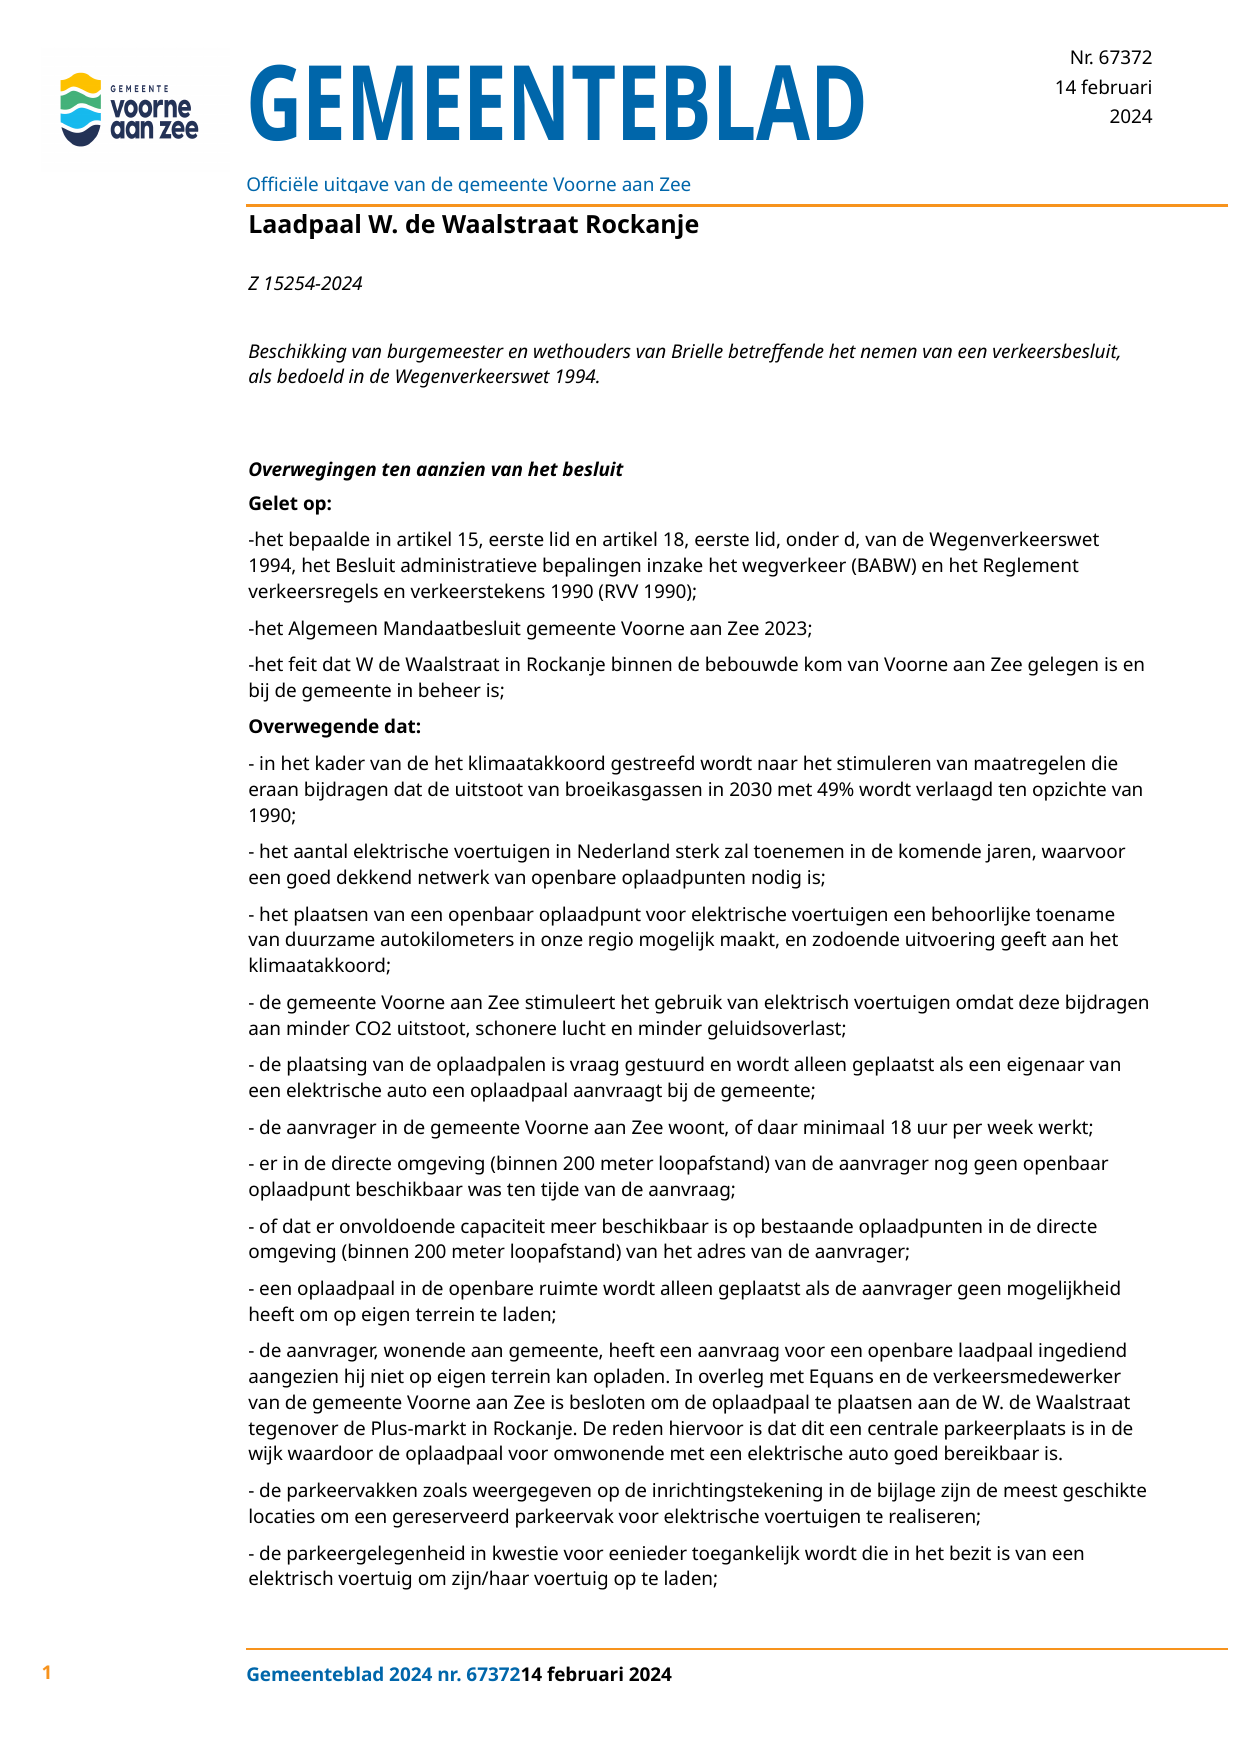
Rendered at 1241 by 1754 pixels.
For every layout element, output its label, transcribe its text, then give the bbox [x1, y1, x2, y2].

text -het Algemeen Mandaatbesluit gemeente Voorne aan Zee 2023; [248, 615, 1152, 640]
picture [41, 47, 231, 172]
text - er in de directe omgeving (binnen 200 meter loopafstand) van de aanvrager nog geen openbaar oplaadpunt beschikbaar was ten tijde van de aanvraag; [248, 1151, 1152, 1202]
text -het bepaalde in artikel 15, eerste lid en artikel 18, eerste lid, onder d, van de Wegenverkeerswet 1994, het Besluit administratieve bepalingen inzake het wegverkeer (BABW) en het Reglement verkeersregels en verkeerstekens 1990 (RVV 1990); [248, 527, 1152, 604]
text -het feit dat W de Waalstraat in Rockanje binnen de bebouwde kom van Voorne aan Zee gelegen is en bij de gemeente in beheer is; [248, 651, 1152, 703]
text Beschikking van burgemeester en wethouders van Brielle betreffende het nemen van een verkeersbesluit, als bedoeld in de Wegenverkeerswet 1994. [248, 338, 1152, 389]
text Z 15254-2024 [248, 270, 1152, 296]
text Gelet op: [248, 490, 1152, 516]
text Laadpaal W. de Waalstraat Rockanje [248, 207, 1152, 241]
text - de aanvrager in de gemeente Voorne aan Zee woont, of daar minimaal 18 uur per week werkt; [248, 1114, 1152, 1139]
text Overwegende dat: [248, 714, 1152, 739]
text - de plaatsing van de oplaadpalen is vraag gestuurd en wordt alleen geplaatst als een eigenaar van een elektrische auto een oplaadpaal aanvraagt bij de gemeente; [248, 1051, 1152, 1103]
text - de aanvrager, wonende aan gemeente, heeft een aanvraag voor een openbare laadpaal ingediend aangezien hij niet op eigen terrein kan opladen. In overleg met Equans en de verkeersmedewerker van de gemeente Voorne aan Zee is besloten om de oplaadpaal te plaatsen aan de W. de Waalstraat tegenover de Plus-markt in Rockanje. De reden hiervoor is dat dit een centrale parkeerplaats is in de wijk waardoor de oplaadpaal voor omwonende met een elektrische auto goed bereikbaar is. [248, 1338, 1152, 1466]
text - het aantal elektrische voertuigen in Nederland sterk zal toenemen in de komende jaren, waarvoor een goed dekkend netwerk van openbare oplaadpunten nodig is; [248, 838, 1152, 890]
text - de parkeergelegenheid in kwestie voor eenieder toegankelijk wordt die in het bezit is van een elektrisch voertuig om zijn/haar voertuig op te laden; [248, 1540, 1152, 1591]
text - een oplaadpaal in de openbare ruimte wordt alleen geplaatst als de aanvrager geen mogelijkheid heeft om op eigen terrein te laden; [248, 1275, 1152, 1327]
text - het plaatsen van een openbaar oplaadpunt voor elektrische voertuigen een behoorlijke toename van duurzame autokilometers in onze regio mogelijk maakt, en zodoende uitvoering geeft aan het klimaatakkoord; [248, 901, 1152, 978]
text - of dat er onvoldoende capaciteit meer beschikbaar is op bestaande oplaadpunten in de directe omgeving (binnen 200 meter loopafstand) van het adres van de aanvrager; [248, 1213, 1152, 1264]
text - de parkeervakken zoals weergegeven op de inrichtingstekening in de bijlage zijn de meest geschikte locaties om een gereserveerd parkeervak voor elektrische voertuigen te realiseren; [248, 1477, 1152, 1529]
text Overwegingen ten aanzien van het besluit [248, 456, 1152, 482]
text - in het kader van de het klimaatakkoord gestreefd wordt naar het stimuleren van maatregelen die eraan bijdragen dat de uitstoot van broeikasgassen in 2030 met 49% wordt verlaagd ten opzichte van 1990; [248, 750, 1152, 828]
text - de gemeente Voorne aan Zee stimuleert het gebruik van elektrisch voertuigen omdat deze bijdragen aan minder CO2 uitstoot, schonere lucht en minder geluidsoverlast; [248, 989, 1152, 1041]
